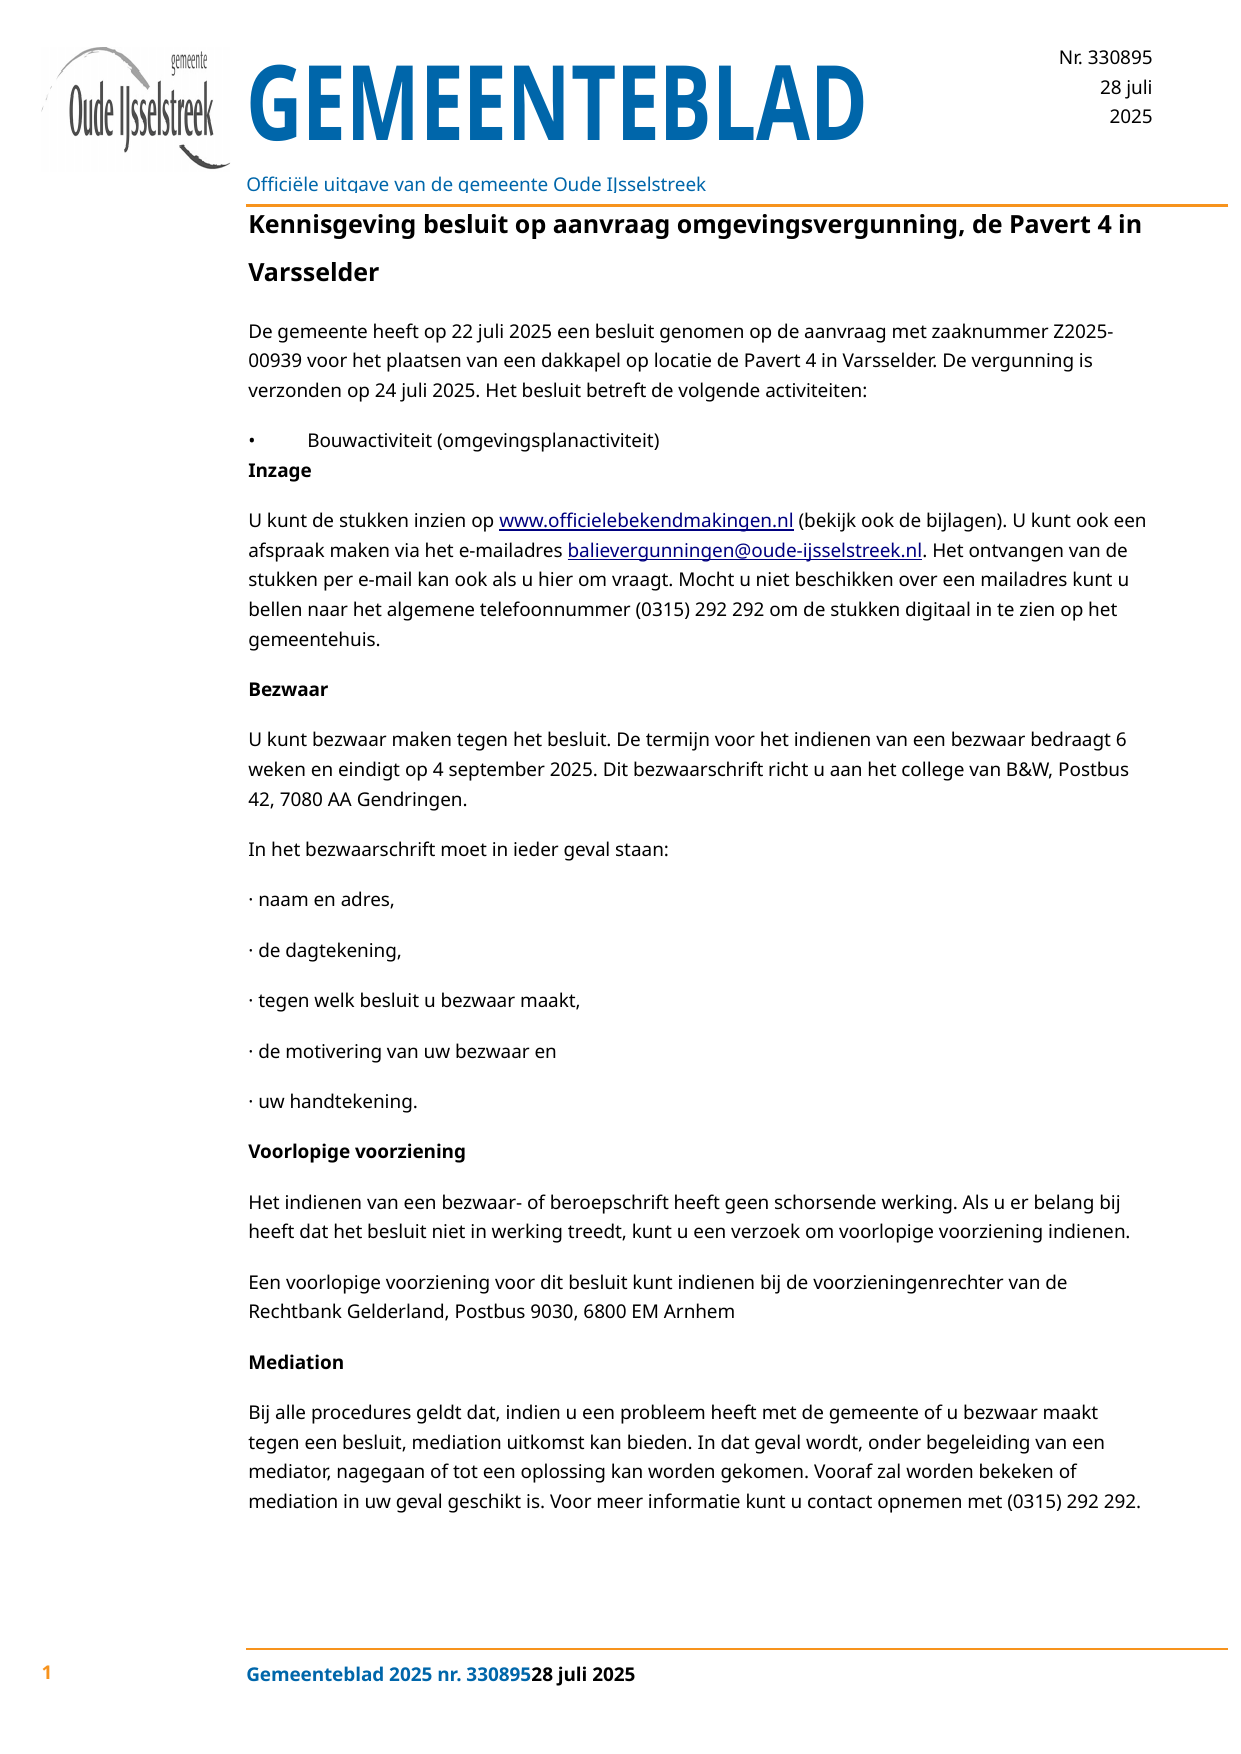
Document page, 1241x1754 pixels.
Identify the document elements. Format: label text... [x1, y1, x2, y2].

text Een voorlopige voorziening voor dit besluit kunt indienen bij de voorzieningenrechter van de Rechtbank Gelderland, Postbus 9030, 6800 EM Arnhem [248, 1269, 1152, 1324]
picture [41, 47, 231, 172]
text · tegen welk besluit u bezwaar maakt, [248, 987, 1152, 1013]
text Voorlopige voorziening [248, 1139, 1152, 1164]
text Kennisgeving besluit op aanvraag omgevingsvergunning, de Pavert 4 in Varsselder [248, 207, 1152, 288]
text In het bezwaarschrift moet in ieder geval staan: [248, 836, 1152, 862]
text · uw handtekening. [248, 1088, 1152, 1114]
text · de motivering van uw bezwaar en [248, 1038, 1152, 1064]
text · de dagtekening, [248, 937, 1152, 963]
text De gemeente heeft op 22 juli 2025 een besluit genomen op de aanvraag met zaaknummer Z2025-00939 voor het plaatsen van een dakkapel op locatie de Pavert 4 in Varsselder. De vergunning is verzonden op 24 juli 2025. Het besluit betreft de volgende activiteiten: [248, 318, 1152, 403]
text Mediation [248, 1349, 1152, 1375]
text U kunt de stukken inzien op www.officielebekendmakingen.nl (bekijk ook de bijlagen). U kunt ook een afspraak maken via het e-mailadres balievergunningen@oude-ijsselstreek.nl. Het ontvangen van de stukken per e-mail kan ook als u hier om vraagt. Mocht u niet beschikken over een mailadres kunt u bellen naar het algemene telefoonnummer (0315) 292 292 om de stukken digitaal in te zien op het gemeentehuis. [248, 507, 1152, 652]
text Bij alle procedures geldt dat, indien u een probleem heeft met de gemeente of u bezwaar maakt tegen een besluit, mediation uitkomst kan bieden. In dat geval wordt, onder begeleiding van een mediator, nagegaan of tot een oplossing kan worden gekomen. Vooraf zal worden bekeken of mediation in uw geval geschikt is. Voor meer informatie kunt u contact opnemen met (0315) 292 292. [248, 1399, 1152, 1514]
text U kunt bezwaar maken tegen het besluit. De termijn voor het indienen van een bezwaar bedraagt 6 weken en eindigt op 4 september 2025. Dit bezwaarschrift richt u aan het college van B&W, Postbus 42, 7080 AA Gendringen. [248, 727, 1152, 812]
text Inzage [248, 457, 1152, 483]
list Bouwactiviteit (omgevingsplanactiviteit) [248, 427, 1152, 453]
text Bezwaar [248, 676, 1152, 702]
text · naam en adres, [248, 887, 1152, 912]
text Het indienen van een bezwaar- of beroepschrift heeft geen schorsende werking. Als u er belang bij heeft dat het besluit niet in werking treedt, kunt u een verzoek om voorlopige voorziening indienen. [248, 1189, 1152, 1244]
